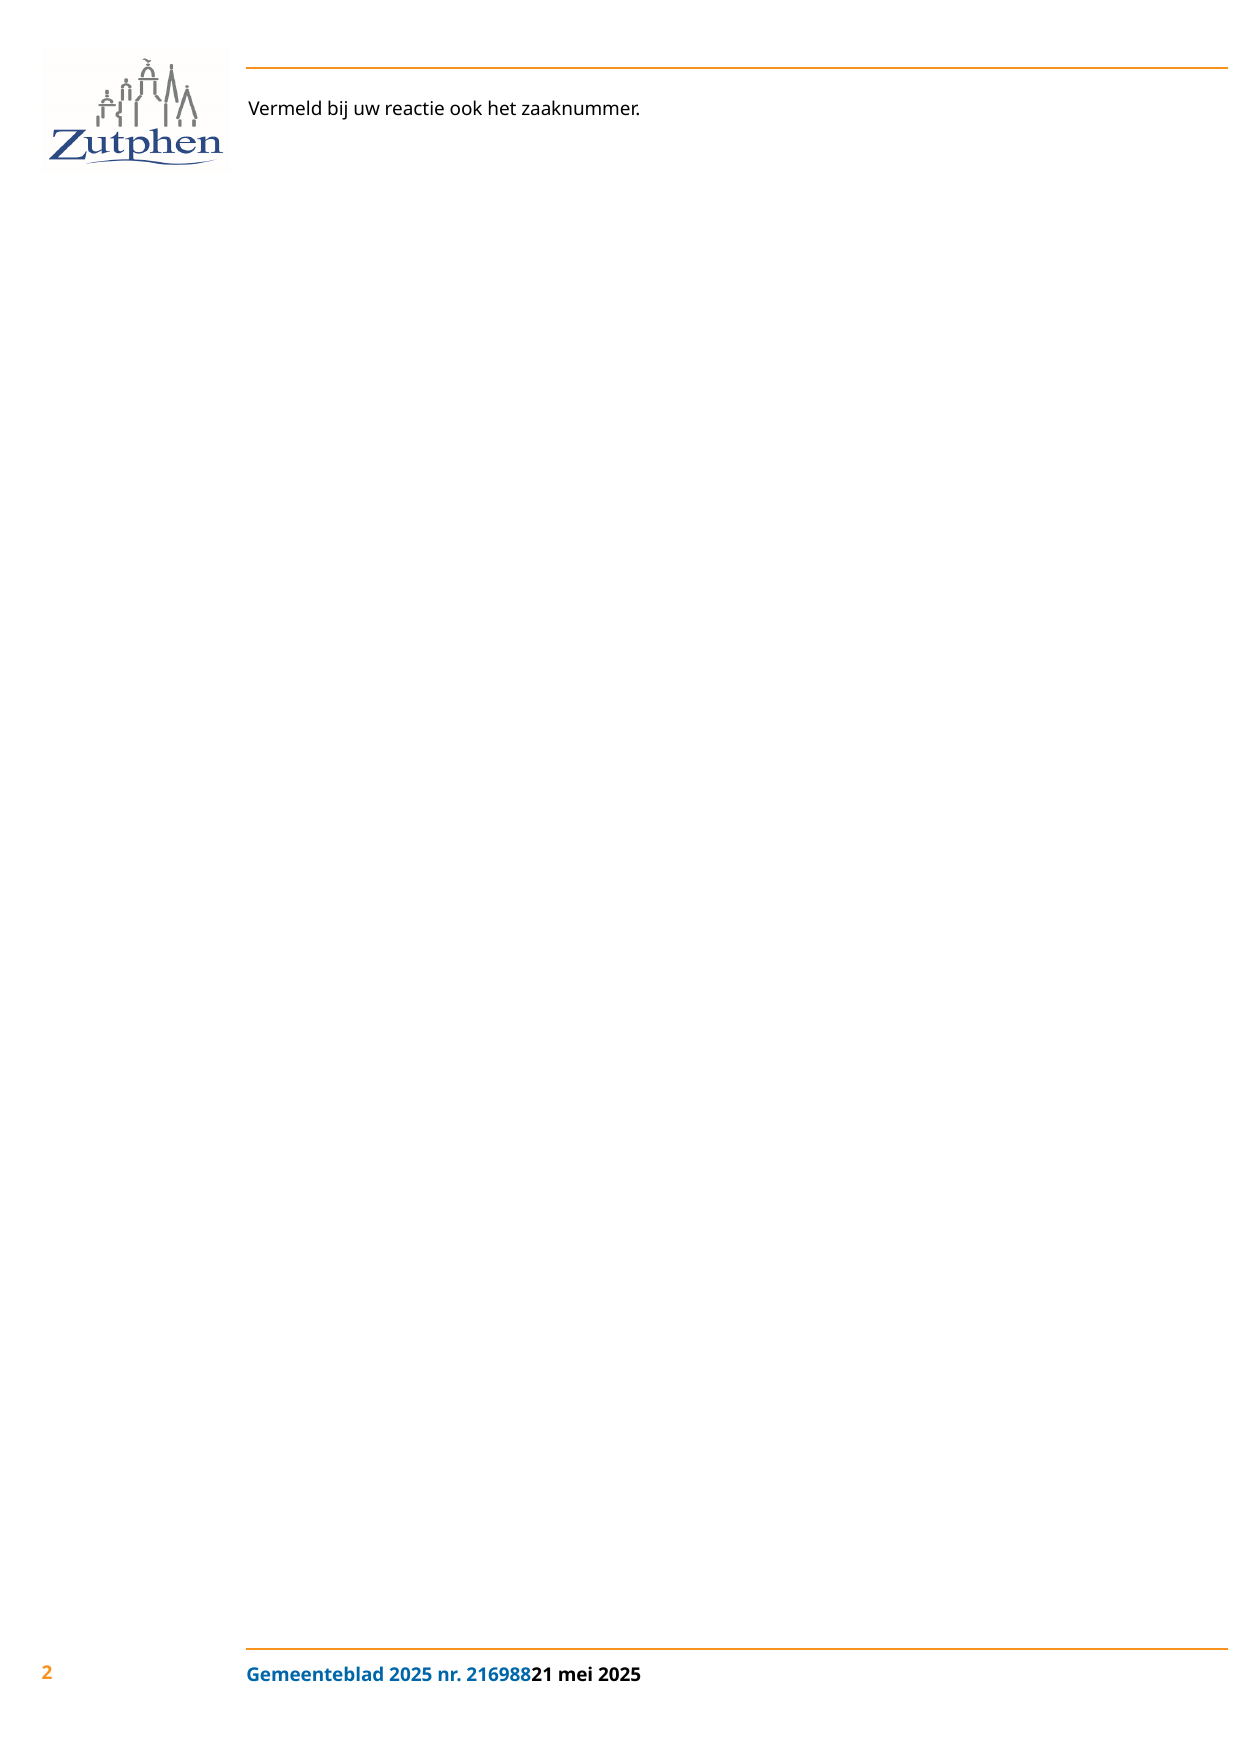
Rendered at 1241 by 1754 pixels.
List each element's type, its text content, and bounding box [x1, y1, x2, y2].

picture [41, 47, 231, 172]
text Vermeld bij uw reactie ook het zaaknummer. [248, 95, 1152, 121]
